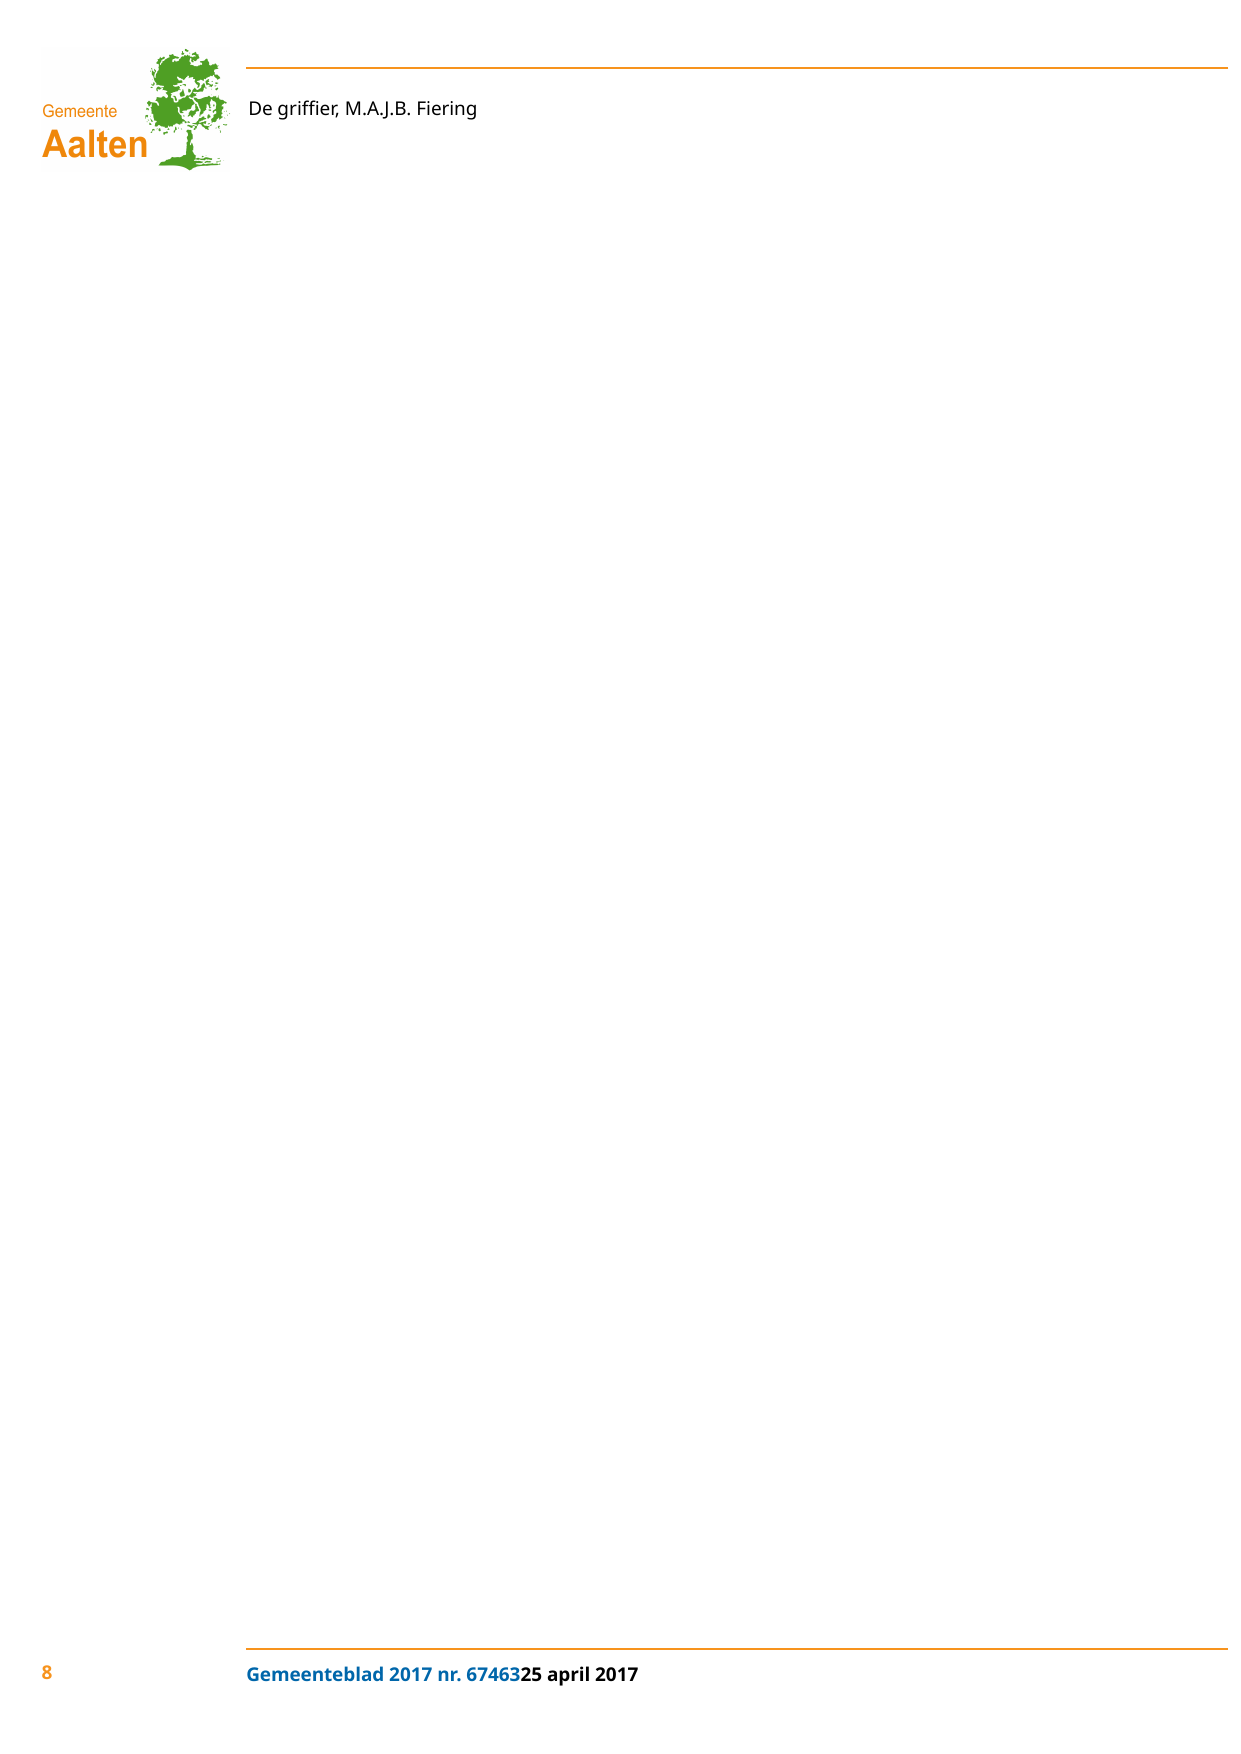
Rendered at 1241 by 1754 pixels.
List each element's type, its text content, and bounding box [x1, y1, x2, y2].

text De griffier, M.A.J.B. Fiering [248, 95, 1152, 121]
picture [41, 47, 231, 172]
